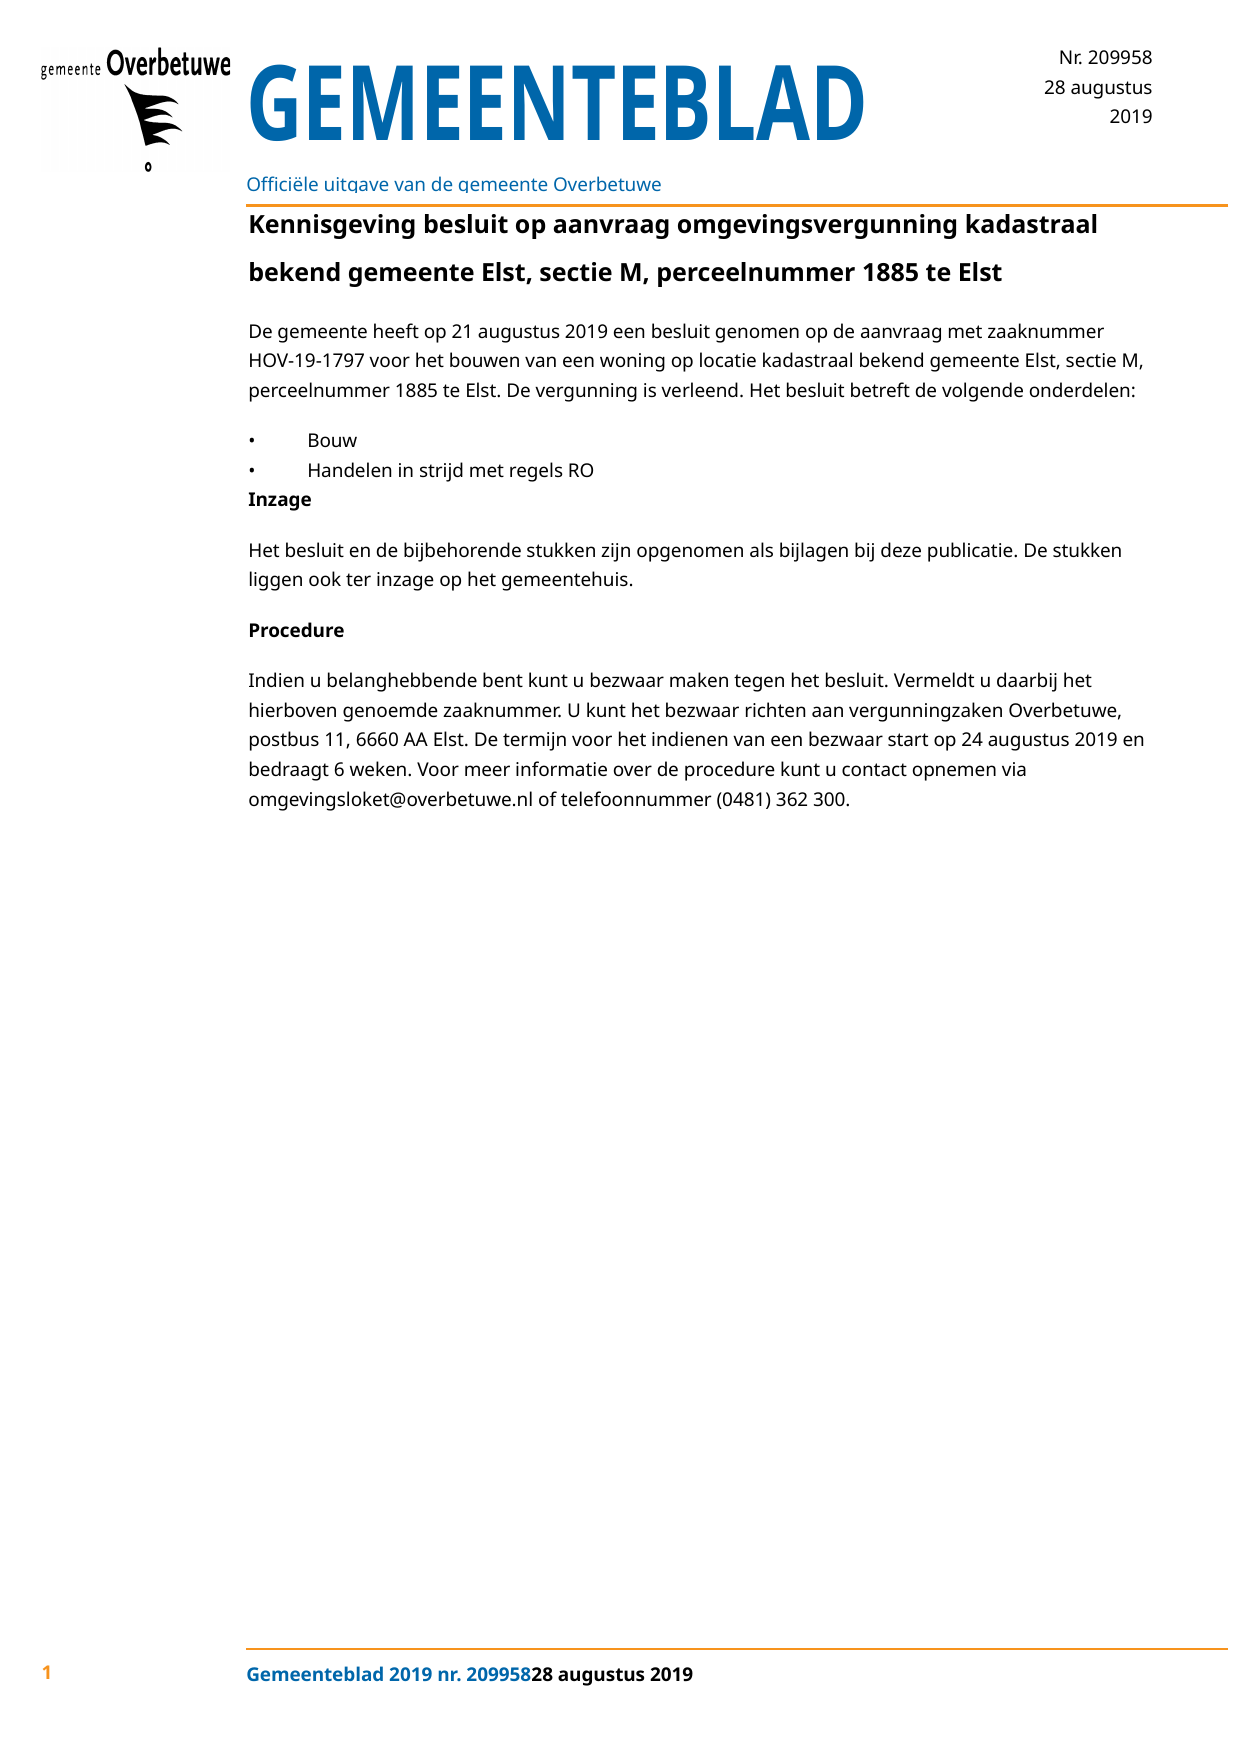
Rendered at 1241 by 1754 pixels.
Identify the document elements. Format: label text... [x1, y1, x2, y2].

text Het besluit en de bijbehorende stukken zijn opgenomen als bijlagen bij deze publicatie. De stukken liggen ook ter inzage op het gemeentehuis. [248, 537, 1152, 592]
text Procedure [248, 617, 1152, 643]
list Handelen in strijd met regels RO [248, 457, 1152, 483]
text Inzage [248, 487, 1152, 512]
text De gemeente heeft op 21 augustus 2019 een besluit genomen op de aanvraag met zaaknummer HOV-19-1797 voor het bouwen van een woning op locatie kadastraal bekend gemeente Elst, sectie M, perceelnummer 1885 te Elst. De vergunning is verleend. Het besluit betreft de volgende onderdelen: [248, 318, 1152, 403]
picture [41, 47, 231, 172]
text Kennisgeving besluit op aanvraag omgevingsvergunning kadastraal bekend gemeente Elst, sectie M, perceelnummer 1885 te Elst [248, 207, 1152, 288]
text Indien u belanghebbende bent kunt u bezwaar maken tegen het besluit. Vermeldt u daarbij het hierboven genoemde zaaknummer. U kunt het bezwaar richten aan vergunningzaken Overbetuwe, postbus 11, 6660 AA Elst. De termijn voor het indienen van een bezwaar start op 24 augustus 2019 en bedraagt 6 weken. Voor meer informatie over de procedure kunt u contact opnemen via omgevingsloket@overbetuwe.nl of telefoonnummer (0481) 362 300. [248, 667, 1152, 812]
list Bouw [248, 427, 1152, 453]
